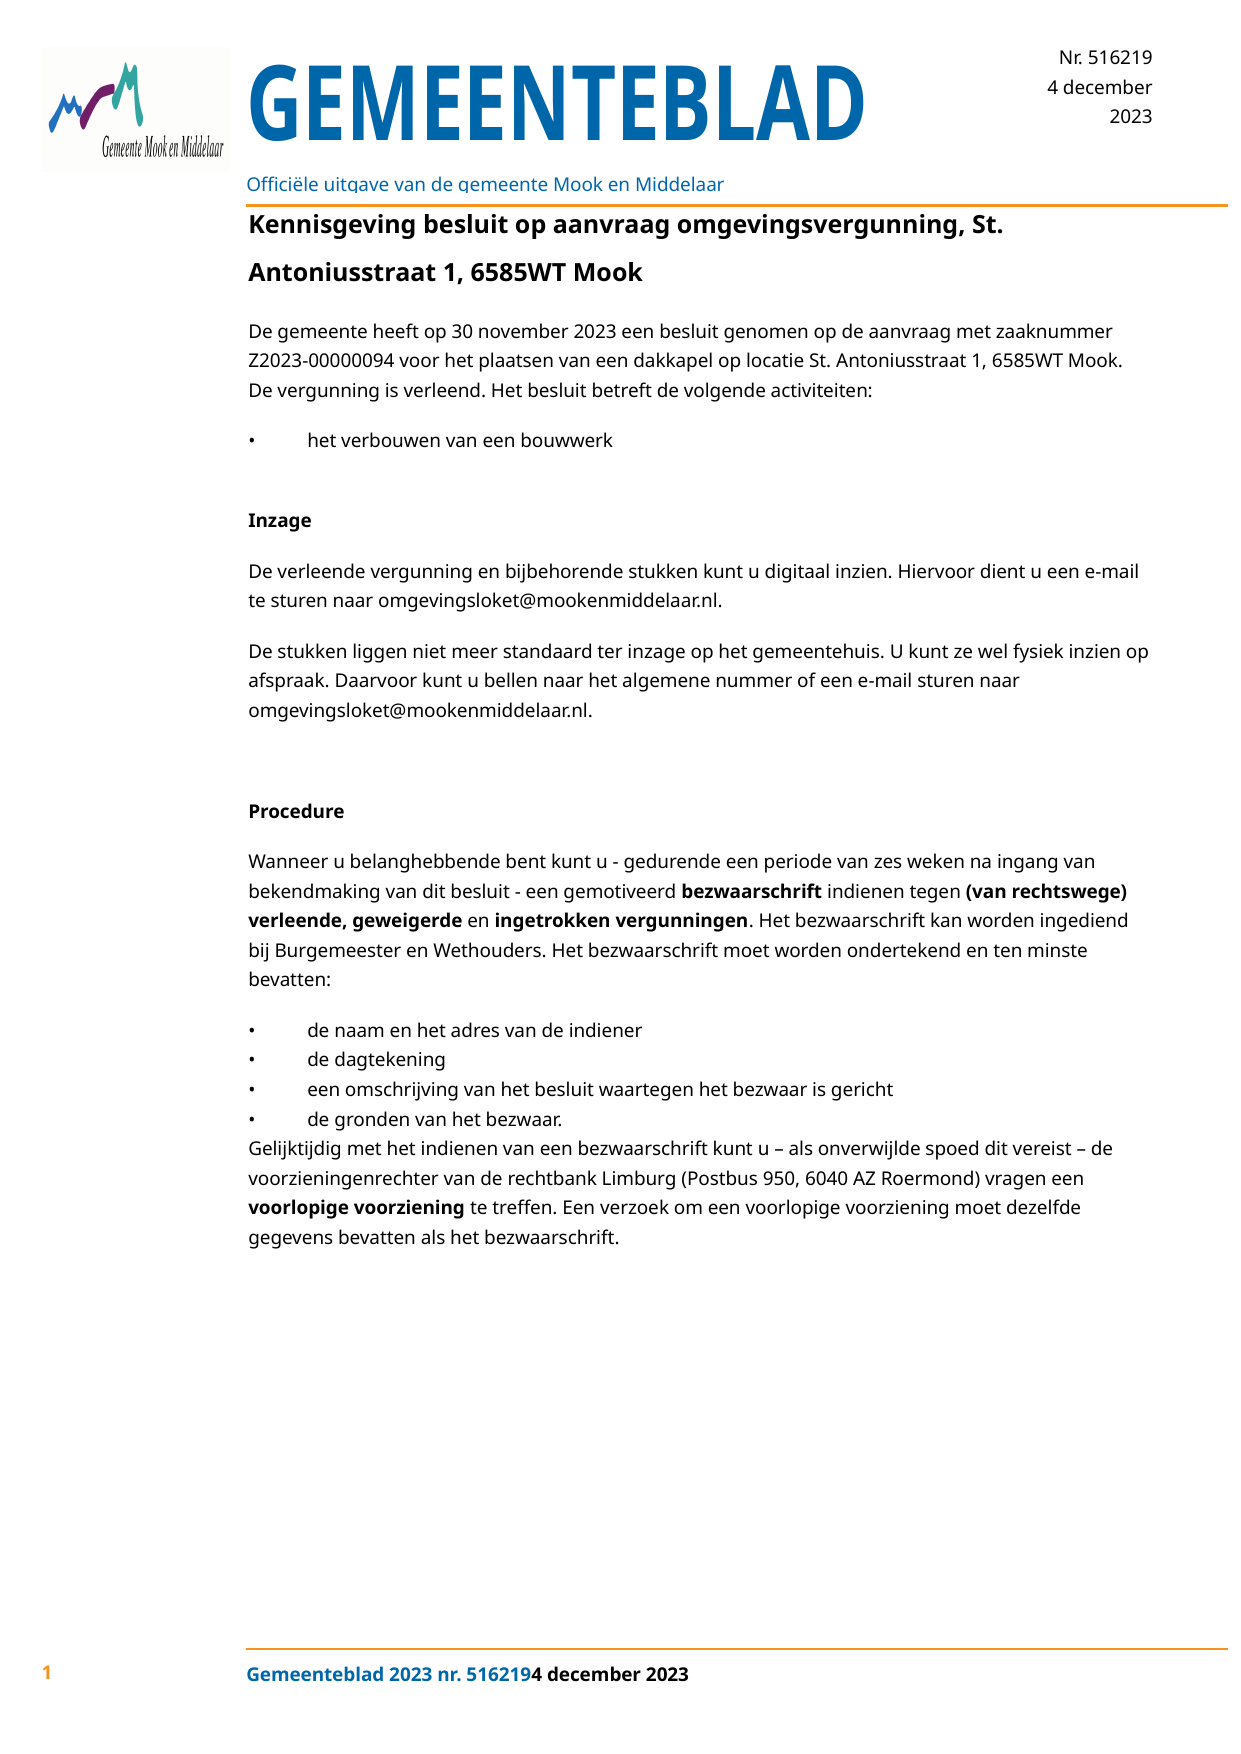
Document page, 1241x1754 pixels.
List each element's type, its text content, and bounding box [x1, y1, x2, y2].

list een omschrijving van het besluit waartegen het bezwaar is gericht [248, 1076, 1152, 1102]
list de dagtekening [248, 1047, 1152, 1072]
picture [41, 47, 231, 172]
text Inzage [248, 507, 1152, 533]
list het verbouwen van een bouwwerk [248, 427, 1152, 453]
list de gronden van het bezwaar. [248, 1106, 1152, 1132]
text Wanneer u belanghebbende bent kunt u - gedurende een periode van zes weken na ingang van bekendmaking van dit besluit - een gemotiveerd bezwaarschrift indienen tegen (van rechtswege) verleende, geweigerde en ingetrokken vergunningen. Het bezwaarschrift kan worden ingediend bij Burgemeester en Wethouders. Het bezwaarschrift moet worden ondertekend en ten minste bevatten: [248, 848, 1152, 992]
text De stukken liggen niet meer standaard ter inzage op het gemeentehuis. U kunt ze wel fysiek inzien op afspraak. Daarvoor kunt u bellen naar het algemene nummer of een e-mail sturen naar omgevingsloket@mookenmiddelaar.nl. [248, 638, 1152, 723]
text De gemeente heeft op 30 november 2023 een besluit genomen op de aanvraag met zaaknummer Z2023-00000094 voor het plaatsen van een dakkapel op locatie St. Antoniusstraat 1, 6585WT Mook. De vergunning is verleend. Het besluit betreft de volgende activiteiten: [248, 318, 1152, 403]
text Procedure [248, 798, 1152, 824]
text De verleende vergunning en bijbehorende stukken kunt u digitaal inzien. Hiervoor dient u een e-mail te sturen naar omgevingsloket@mookenmiddelaar.nl. [248, 558, 1152, 613]
list de naam en het adres van de indiener [248, 1017, 1152, 1043]
text Gelijktijdig met het indienen van een bezwaarschrift kunt u – als onverwijlde spoed dit vereist – de voorzieningenrechter van de rechtbank Limburg (Postbus 950, 6040 AZ Roermond) vragen een voorlopige voorziening te treffen. Een verzoek om een voorlopige voorziening moet dezelfde gegevens bevatten als het bezwaarschrift. [248, 1135, 1152, 1250]
text Kennisgeving besluit op aanvraag omgevingsvergunning, St. Antoniusstraat 1, 6585WT Mook [248, 207, 1152, 288]
